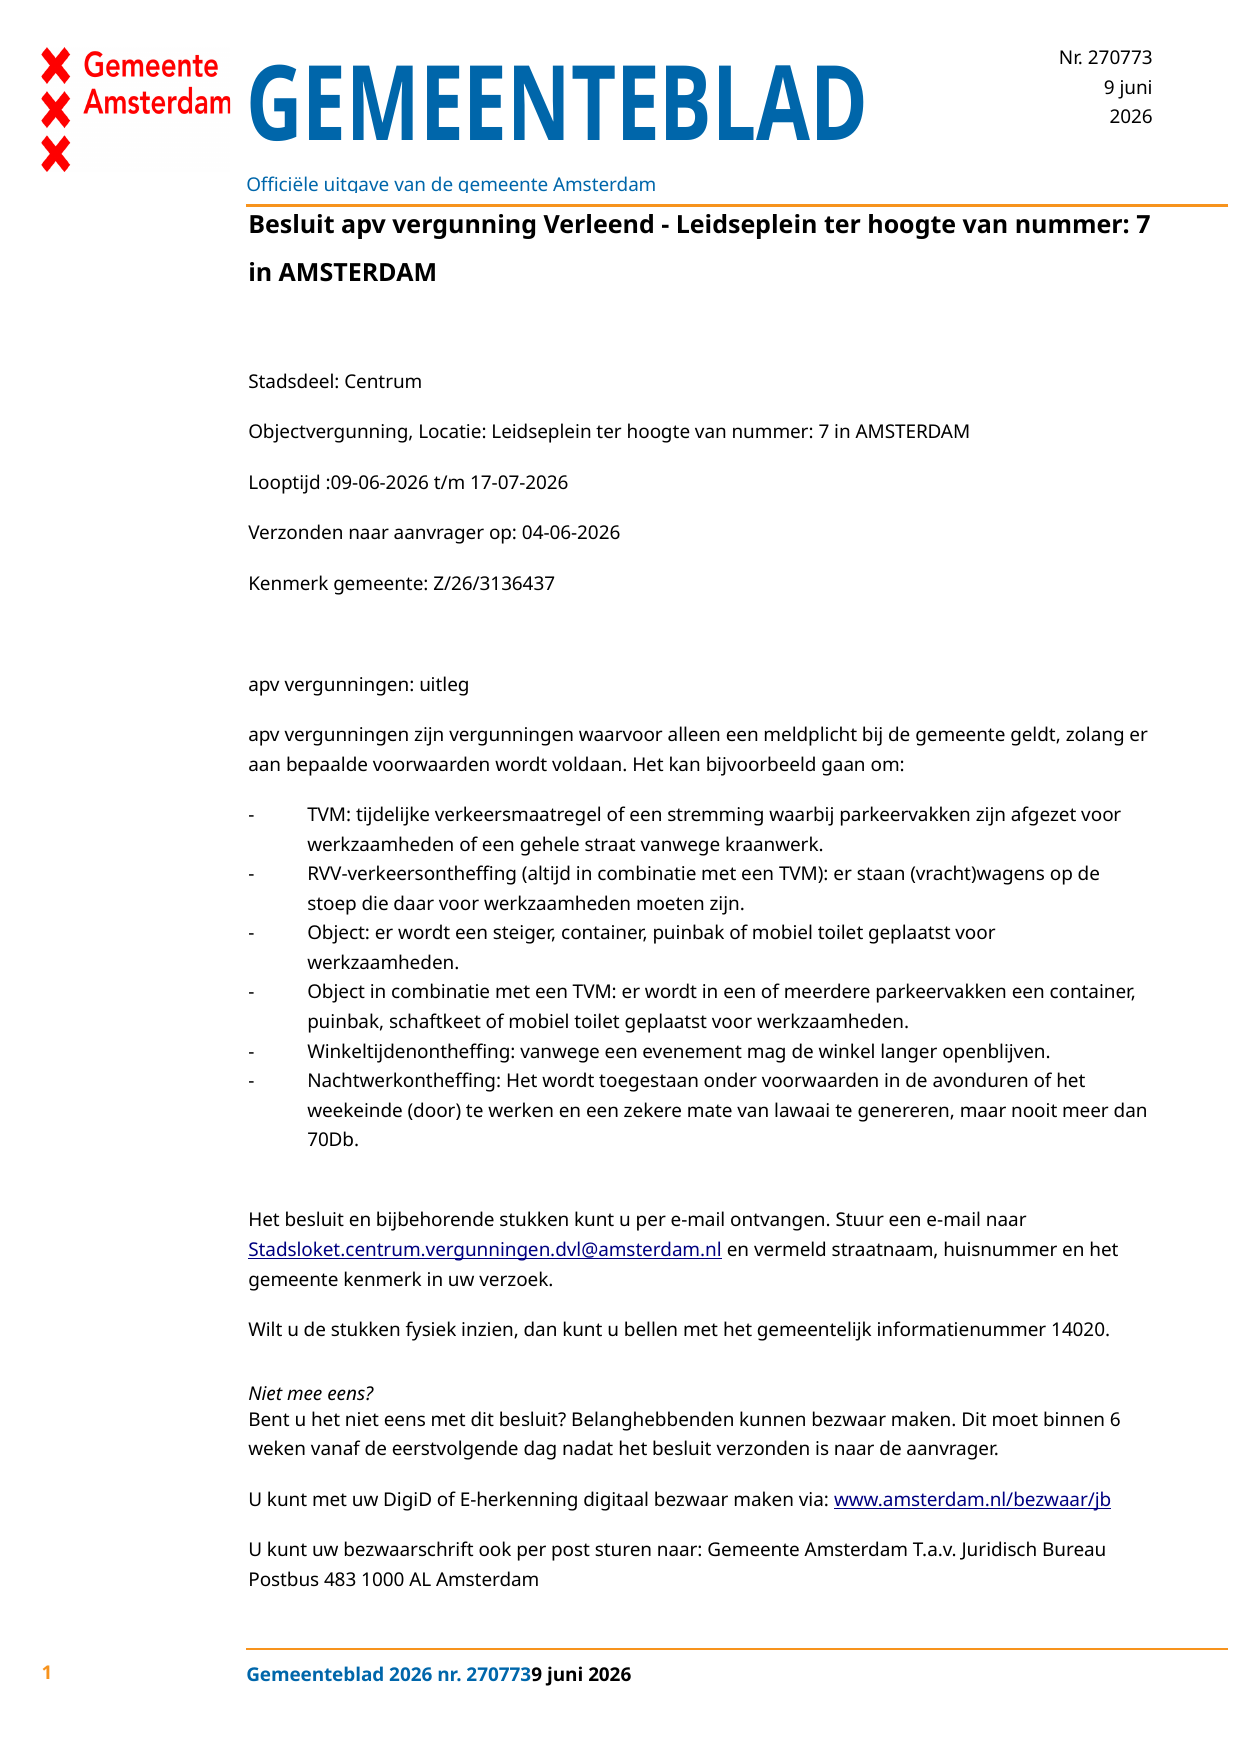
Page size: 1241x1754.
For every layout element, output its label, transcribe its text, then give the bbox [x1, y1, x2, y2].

text Wilt u de stukken fysiek inzien, dan kunt u bellen met het gemeentelijk informatienummer 14020. [248, 1316, 1152, 1342]
text apv vergunningen zijn vergunningen waarvoor alleen een meldplicht bij de gemeente geldt, zolang er aan bepaalde voorwaarden wordt voldaan. Het kan bijvoorbeeld gaan om: [248, 721, 1152, 777]
text Looptijd :09-06-2026 t/m 17-07-2026 [248, 469, 1152, 495]
text Objectvergunning, Locatie: Leidseplein ter hoogte van nummer: 7 in AMSTERDAM [248, 419, 1152, 444]
text Het besluit en bijbehorende stukken kunt u per e-mail ontvangen. Stuur een e-mail naar Stadsloket.centrum.vergunningen.dvl@amsterdam.nl en vermeld straatnaam, huisnummer en het gemeente kenmerk in uw verzoek. [248, 1207, 1152, 1292]
list RVV-verkeersontheffing (altijd in combinatie met een TVM): er staan (vracht)wagens op de stoep die daar voor werkzaamheden moeten zijn. [248, 860, 1152, 916]
list TVM: tijdelijke verkeersmaatregel of een stremming waarbij parkeervakken zijn afgezet voor werkzaamheden of een gehele straat vanwege kraanwerk. [248, 801, 1152, 857]
text U kunt uw bezwaarschrift ook per post sturen naar: Gemeente Amsterdam T.a.v. Juridisch Bureau Postbus 483 1000 AL Amsterdam [248, 1536, 1152, 1592]
text Bent u het niet eens met dit besluit? Belanghebbenden kunnen bezwaar maken. Dit moet binnen 6 weken vanaf de eerstvolgende dag nadat het besluit verzonden is naar de aanvrager. [248, 1406, 1152, 1461]
text U kunt met uw DigiD of E-herkenning digitaal bezwaar maken via: www.amsterdam.nl/bezwaar/jb [248, 1486, 1152, 1512]
text Stadsdeel: Centrum [248, 368, 1152, 394]
list Object in combinatie met een TVM: er wordt in een of meerdere parkeervakken een container, puinbak, schaftkeet of mobiel toilet geplaatst voor werkzaamheden. [248, 979, 1152, 1034]
text Besluit apv vergunning Verleend - Leidseplein ter hoogte van nummer: 7 in AMSTERDAM [248, 207, 1152, 288]
text Verzonden naar aanvrager op: 04-06-2026 [248, 519, 1152, 545]
list Winkeltijdenontheffing: vanwege een evenement mag de winkel langer openblijven. [248, 1038, 1152, 1064]
text Niet mee eens? [248, 1380, 1152, 1406]
list Nachtwerkontheffing: Het wordt toegestaan onder voorwaarden in de avonduren of het weekeinde (door) te werken en een zekere mate van lawaai te genereren, maar nooit meer dan 70Db. [248, 1067, 1152, 1152]
text Kenmerk gemeente: Z/26/3136437 [248, 570, 1152, 596]
text apv vergunningen: uitleg [248, 671, 1152, 697]
list Object: er wordt een steiger, container, puinbak of mobiel toilet geplaatst voor werkzaamheden. [248, 919, 1152, 975]
picture [41, 47, 231, 172]
